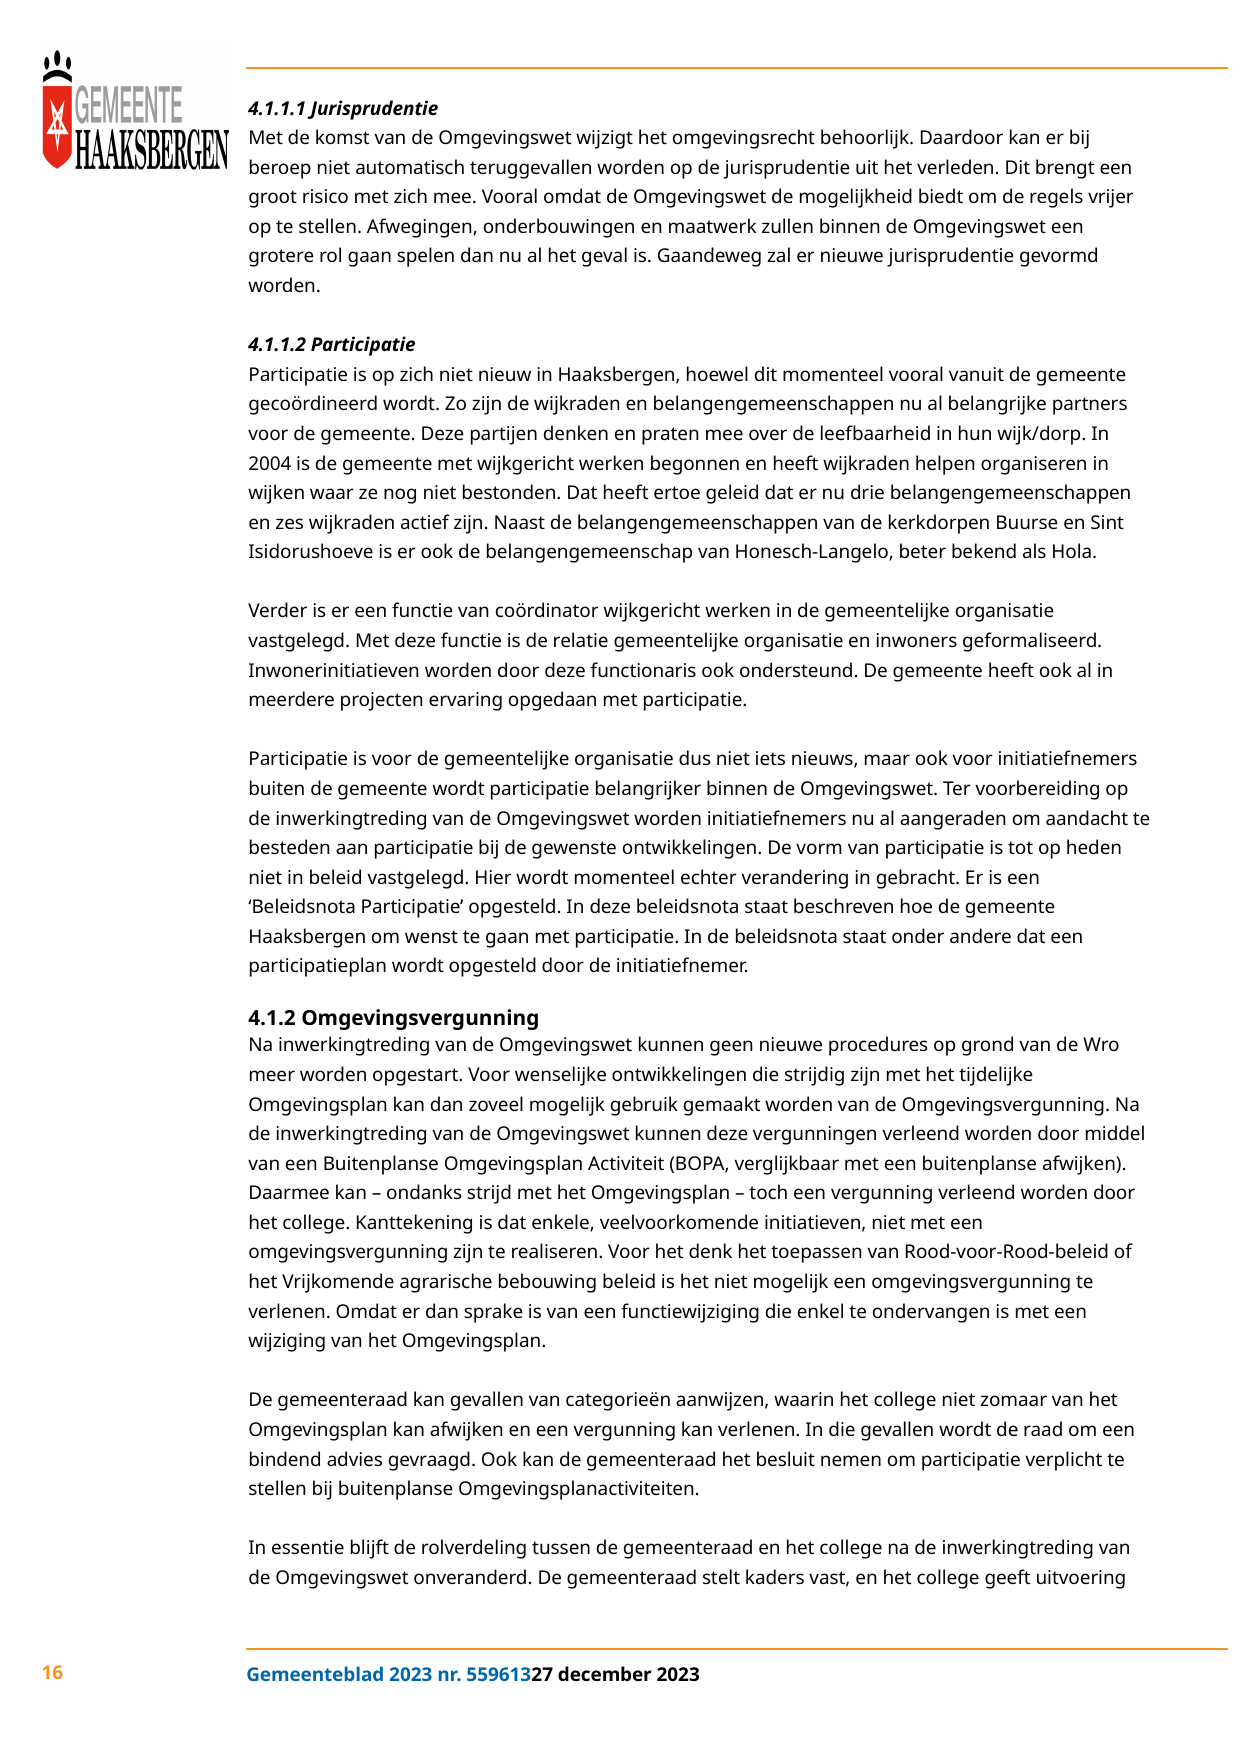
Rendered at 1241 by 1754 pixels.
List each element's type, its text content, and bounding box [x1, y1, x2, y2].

text Verder is er een functie van coördinator wijkgericht werken in de gemeentelijke organisatie vastgelegd. Met deze functie is de relatie gemeentelijke organisatie en inwoners geformaliseerd. Inwonerinitiatieven worden door deze functionaris ook ondersteund. De gemeente heeft ook al in meerdere projecten ervaring opgedaan met participatie. [248, 598, 1152, 712]
picture [41, 47, 231, 172]
text Participatie is op zich niet nieuw in Haaksbergen, hoewel dit momenteel vooral vanuit de gemeente gecoördineerd wordt. Zo zijn de wijkraden en belangengemeenschappen nu al belangrijke partners voor de gemeente. Deze partijen denken en praten mee over de leefbaarheid in hun wijk/dorp. In 2004 is de gemeente met wijkgericht werken begonnen en heeft wijkraden helpen organiseren in wijken waar ze nog niet bestonden. Dat heeft ertoe geleid dat er nu drie belangengemeenschappen en zes wijkraden actief zijn. Naast de belangengemeenschappen van de kerkdorpen Buurse en Sint Isidorushoeve is er ook de belangengemeenschap van Honesch-Langelo, beter bekend als Hola. [248, 361, 1152, 564]
text 4.1.2 Omgevingsvergunning [248, 1003, 1152, 1032]
text In essentie blijft de rolverdeling tussen de gemeenteraad en het college na de inwerkingtreding van de Omgevingswet onveranderd. De gemeenteraad stelt kaders vast, en het college geeft uitvoering [248, 1534, 1152, 1590]
text Met de komst van de Omgevingswet wijzigt het omgevingsrecht behoorlijk. Daardoor kan er bij beroep niet automatisch teruggevallen worden op de jurisprudentie uit het verleden. Dit brengt een groot risico met zich mee. Vooral omdat de Omgevingswet de mogelijkheid biedt om de regels vrijer op te stellen. Afwegingen, onderbouwingen en maatwerk zullen binnen de Omgevingswet een grotere rol gaan spelen dan nu al het geval is. Gaandeweg zal er nieuwe jurisprudentie gevormd worden. [248, 124, 1152, 298]
text 4.1.1.1 Jurisprudentie [248, 95, 1152, 121]
text Na inwerkingtreding van de Omgevingswet kunnen geen nieuwe procedures op grond van de Wro meer worden opgestart. Voor wenselijke ontwikkelingen die strijdig zijn met het tijdelijke Omgevingsplan kan dan zoveel mogelijk gebruik gemaakt worden van de Omgevingsvergunning. Na de inwerkingtreding van de Omgevingswet kunnen deze vergunningen verleend worden door middel van een Buitenplanse Omgevingsplan Activiteit (BOPA, verglijkbaar met een buitenplanse afwijken). Daarmee kan – ondanks strijd met het Omgevingsplan – toch een vergunning verleend worden door het college. Kanttekening is dat enkele, veelvoorkomende initiatieven, niet met een omgevingsvergunning zijn te realiseren. Voor het denk het toepassen van Rood-voor-Rood-beleid of het Vrijkomende agrarische bebouwing beleid is het niet mogelijk een omgevingsvergunning te verlenen. Omdat er dan sprake is van een functiewijziging die enkel te ondervangen is met een wijziging van het Omgevingsplan. [248, 1032, 1152, 1353]
text De gemeenteraad kan gevallen van categorieën aanwijzen, waarin het college niet zomaar van het Omgevingsplan kan afwijken en een vergunning kan verlenen. In die gevallen wordt de raad om een bindend advies gevraagd. Ook kan de gemeenteraad het besluit nemen om participatie verplicht te stellen bij buitenplanse Omgevingsplanactiviteiten. [248, 1387, 1152, 1501]
text 4.1.1.2 Participatie [248, 331, 1152, 357]
text Participatie is voor de gemeentelijke organisatie dus niet iets nieuws, maar ook voor initiatiefnemers buiten de gemeente wordt participatie belangrijker binnen de Omgevingswet. Ter voorbereiding op de inwerkingtreding van de Omgevingswet worden initiatiefnemers nu al aangeraden om aandacht te besteden aan participatie bij de gewenste ontwikkelingen. De vorm van participatie is tot op heden niet in beleid vastgelegd. Hier wordt momenteel echter verandering in gebracht. Er is een ‘Beleidsnota Participatie’ opgesteld. In deze beleidsnota staat beschreven hoe de gemeente Haaksbergen om wenst te gaan met participatie. In de beleidsnota staat onder andere dat een participatieplan wordt opgesteld door de initiatiefnemer. [248, 746, 1152, 978]
